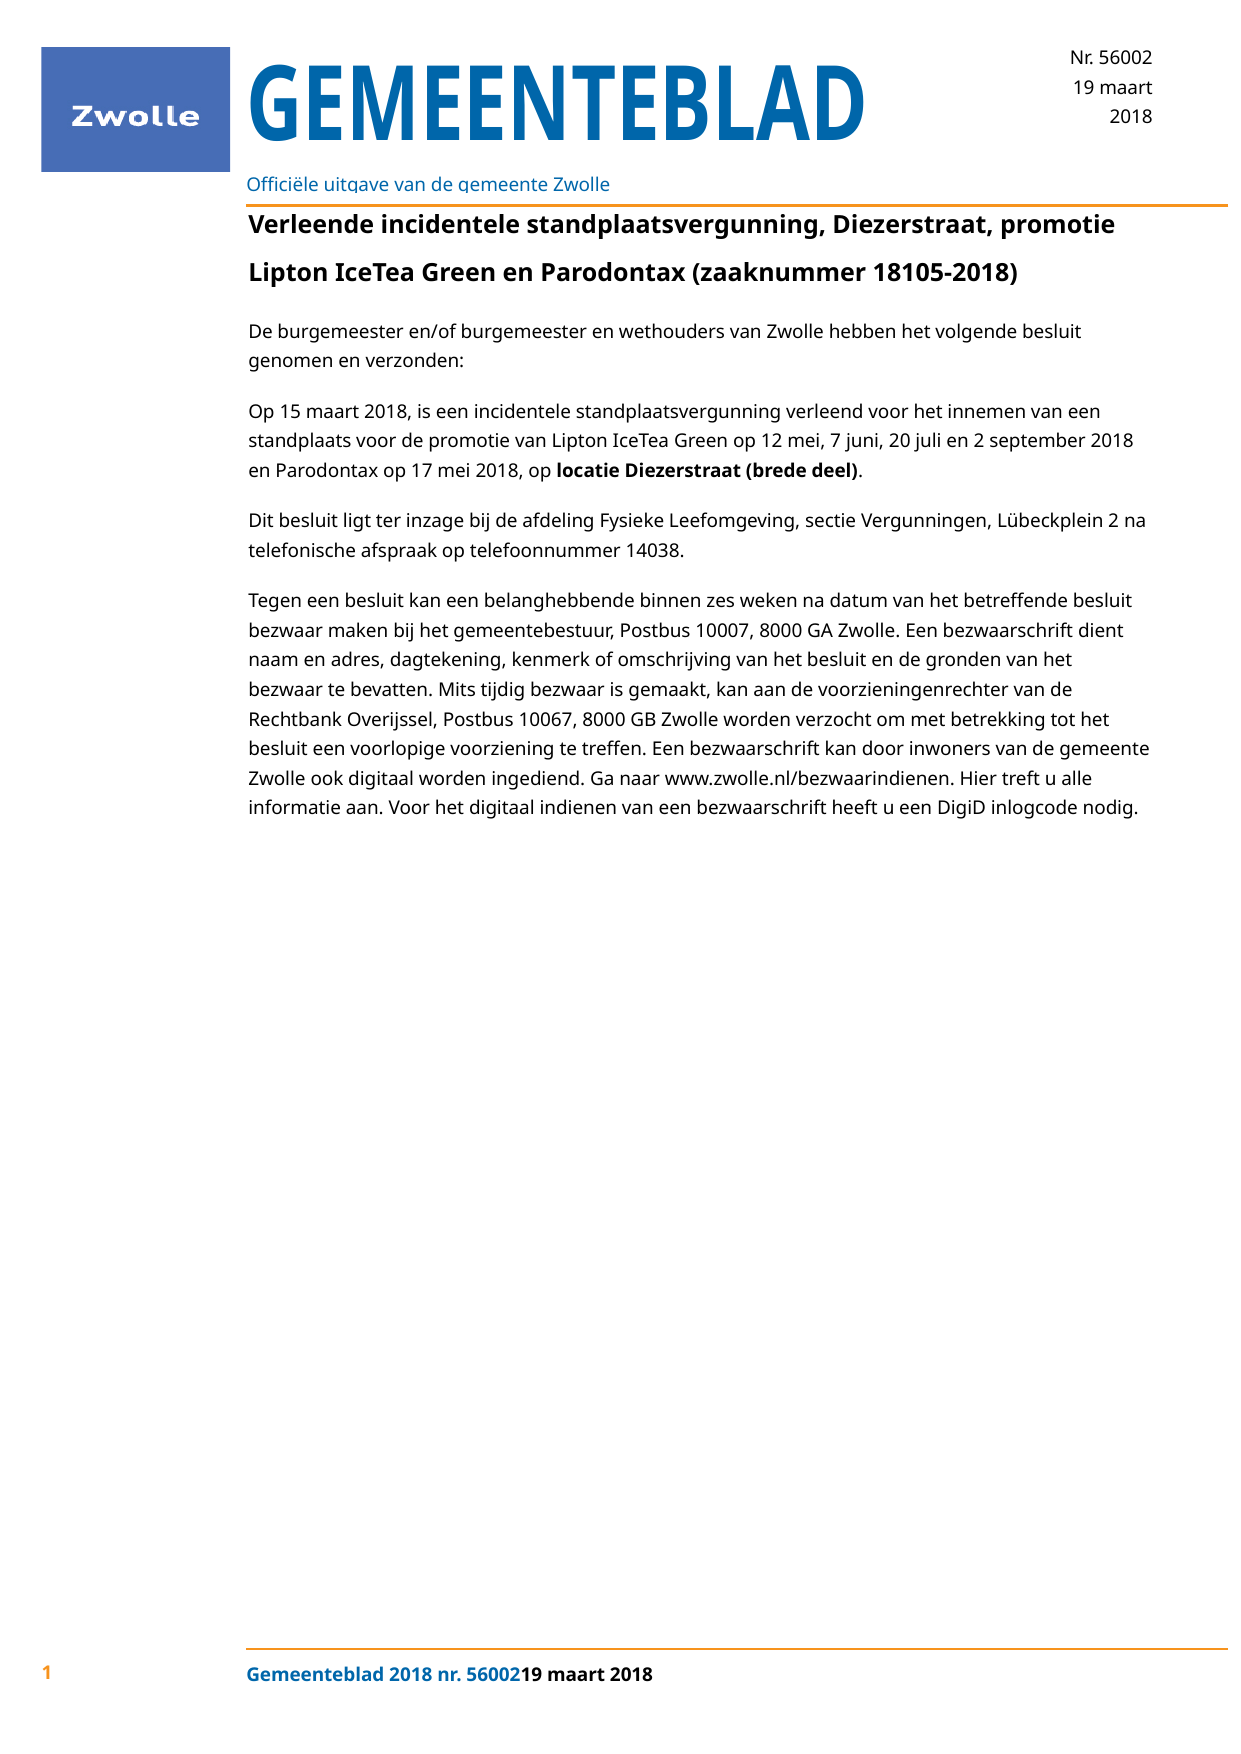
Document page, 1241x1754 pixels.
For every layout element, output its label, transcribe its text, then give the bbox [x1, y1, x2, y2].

picture [41, 47, 231, 172]
text Tegen een besluit kan een belanghebbende binnen zes weken na datum van het betreffende besluit bezwaar maken bij het gemeentebestuur, Postbus 10007, 8000 GA Zwolle. Een bezwaarschrift dient naam en adres, dagtekening, kenmerk of omschrijving van het besluit en de gronden van het bezwaar te bevatten. Mits tijdig bezwaar is gemaakt, kan aan de voorzieningenrechter van de Rechtbank Overijssel, Postbus 10067, 8000 GB Zwolle worden verzocht om met betrekking tot het besluit een voorlopige voorziening te treffen. Een bezwaarschrift kan door inwoners van de gemeente Zwolle ook digitaal worden ingediend. Ga naar www.zwolle.nl/bezwaarindienen. Hier treft u alle informatie aan. Voor het digitaal indienen van een bezwaarschrift heeft u een DigiD inlogcode nodig. [248, 587, 1152, 820]
text Op 15 maart 2018, is een incidentele standplaatsvergunning verleend voor het innemen van een standplaats voor de promotie van Lipton IceTea Green op 12 mei, 7 juni, 20 juli en 2 september 2018 en Parodontax op 17 mei 2018, op locatie Diezerstraat (brede deel). [248, 398, 1152, 483]
text Verleende incidentele standplaatsvergunning, Diezerstraat, promotie Lipton IceTea Green en Parodontax (zaaknummer 18105-2018) [248, 207, 1152, 288]
text De burgemeester en/of burgemeester en wethouders van Zwolle hebben het volgende besluit genomen en verzonden: [248, 318, 1152, 373]
text Dit besluit ligt ter inzage bij de afdeling Fysieke Leefomgeving, sectie Vergunningen, Lübeckplein 2 na telefonische afspraak op telefoonnummer 14038. [248, 507, 1152, 563]
